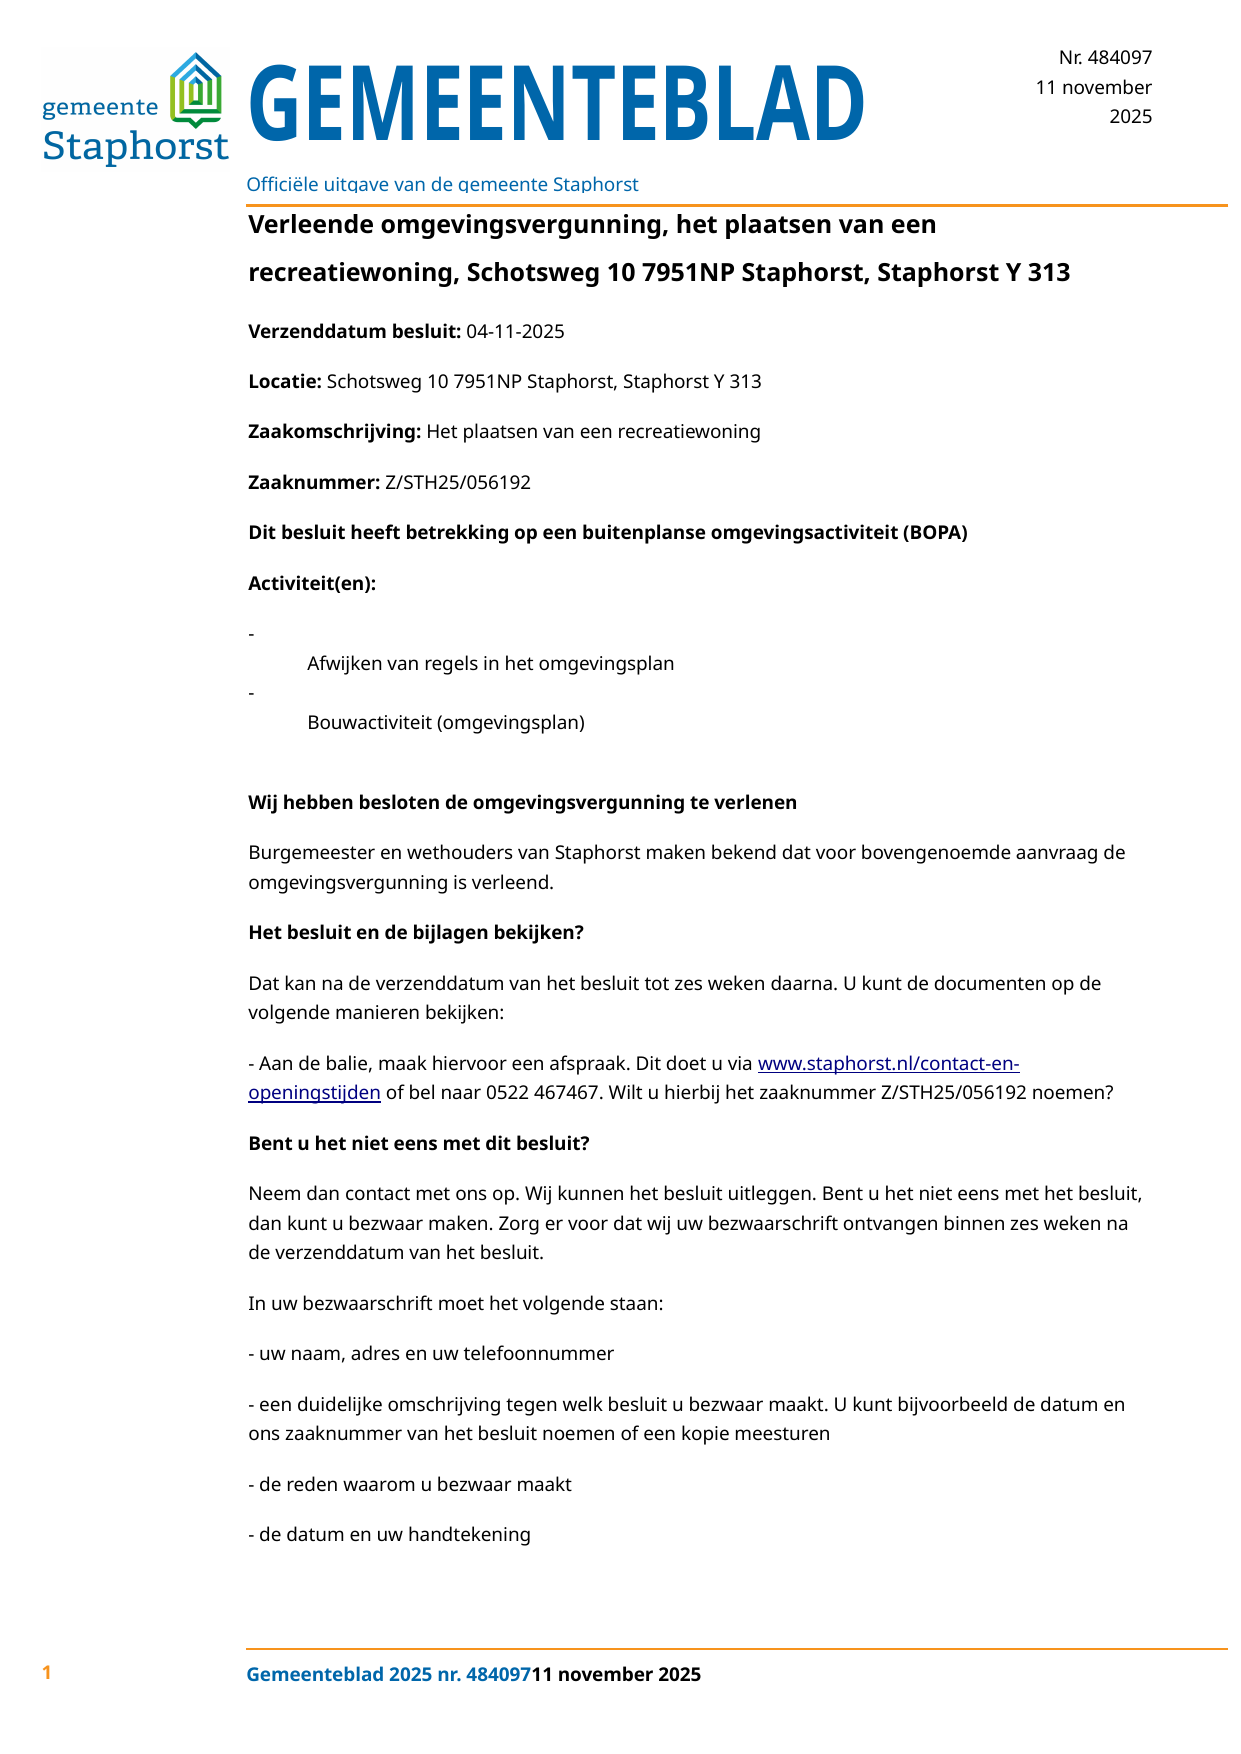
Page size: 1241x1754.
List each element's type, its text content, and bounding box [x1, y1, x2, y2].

text - een duidelijke omschrijving tegen welk besluit u bezwaar maakt. U kunt bijvoorbeeld de datum en ons zaaknummer van het besluit noemen of een kopie meesturen [248, 1391, 1152, 1446]
text In uw bezwaarschrift moet het volgende staan: [248, 1290, 1152, 1316]
text Verzenddatum besluit: 04-11-2025 [248, 318, 1152, 344]
text Bent u het niet eens met dit besluit? [248, 1130, 1152, 1156]
text - uw naam, adres en uw telefoonnummer [248, 1340, 1152, 1366]
text Locatie: Schotsweg 10 7951NP Staphorst, Staphorst Y 313 [248, 368, 1152, 394]
text Neem dan contact met ons op. Wij kunnen het besluit uitleggen. Bent u het niet eens met het besluit, dan kunt u bezwaar maken. Zorg er voor dat wij uw bezwaarschrift ontvangen binnen zes weken na de verzenddatum van het besluit. [248, 1180, 1152, 1265]
text Verleende omgevingsvergunning, het plaatsen van een recreatiewoning, Schotsweg 10 7951NP Staphorst, Staphorst Y 313 [248, 207, 1152, 288]
list Afwijken van regels in het omgevingsplan [248, 650, 1152, 676]
text Dit besluit heeft betrekking op een buitenplanse omgevingsactiviteit (BOPA) [248, 519, 1152, 545]
text Activiteit(en): [248, 570, 1152, 596]
text Burgemeester en wethouders van Staphorst maken bekend dat voor bovengenoemde aanvraag de omgevingsvergunning is verleend. [248, 839, 1152, 895]
text Zaaknummer: Z/STH25/056192 [248, 469, 1152, 495]
text - Aan de balie, maak hiervoor een afspraak. Dit doet u via www.staphorst.nl/contact-en-openingstijden of bel naar 0522 467467. Wilt u hierbij het zaaknummer Z/STH25/056192 noemen? [248, 1050, 1152, 1105]
text - de reden waarom u bezwaar maakt [248, 1471, 1152, 1497]
text Zaakomschrijving: Het plaatsen van een recreatiewoning [248, 419, 1152, 444]
list Bouwactiviteit (omgevingsplan) [248, 709, 1152, 735]
text Wij hebben besloten de omgevingsvergunning te verlenen [248, 789, 1152, 815]
text Het besluit en de bijlagen bekijken? [248, 919, 1152, 945]
text Dat kan na de verzenddatum van het besluit tot zes weken daarna. U kunt de documenten op de volgende manieren bekijken: [248, 970, 1152, 1025]
picture [41, 47, 231, 172]
text - de datum en uw handtekening [248, 1521, 1152, 1547]
